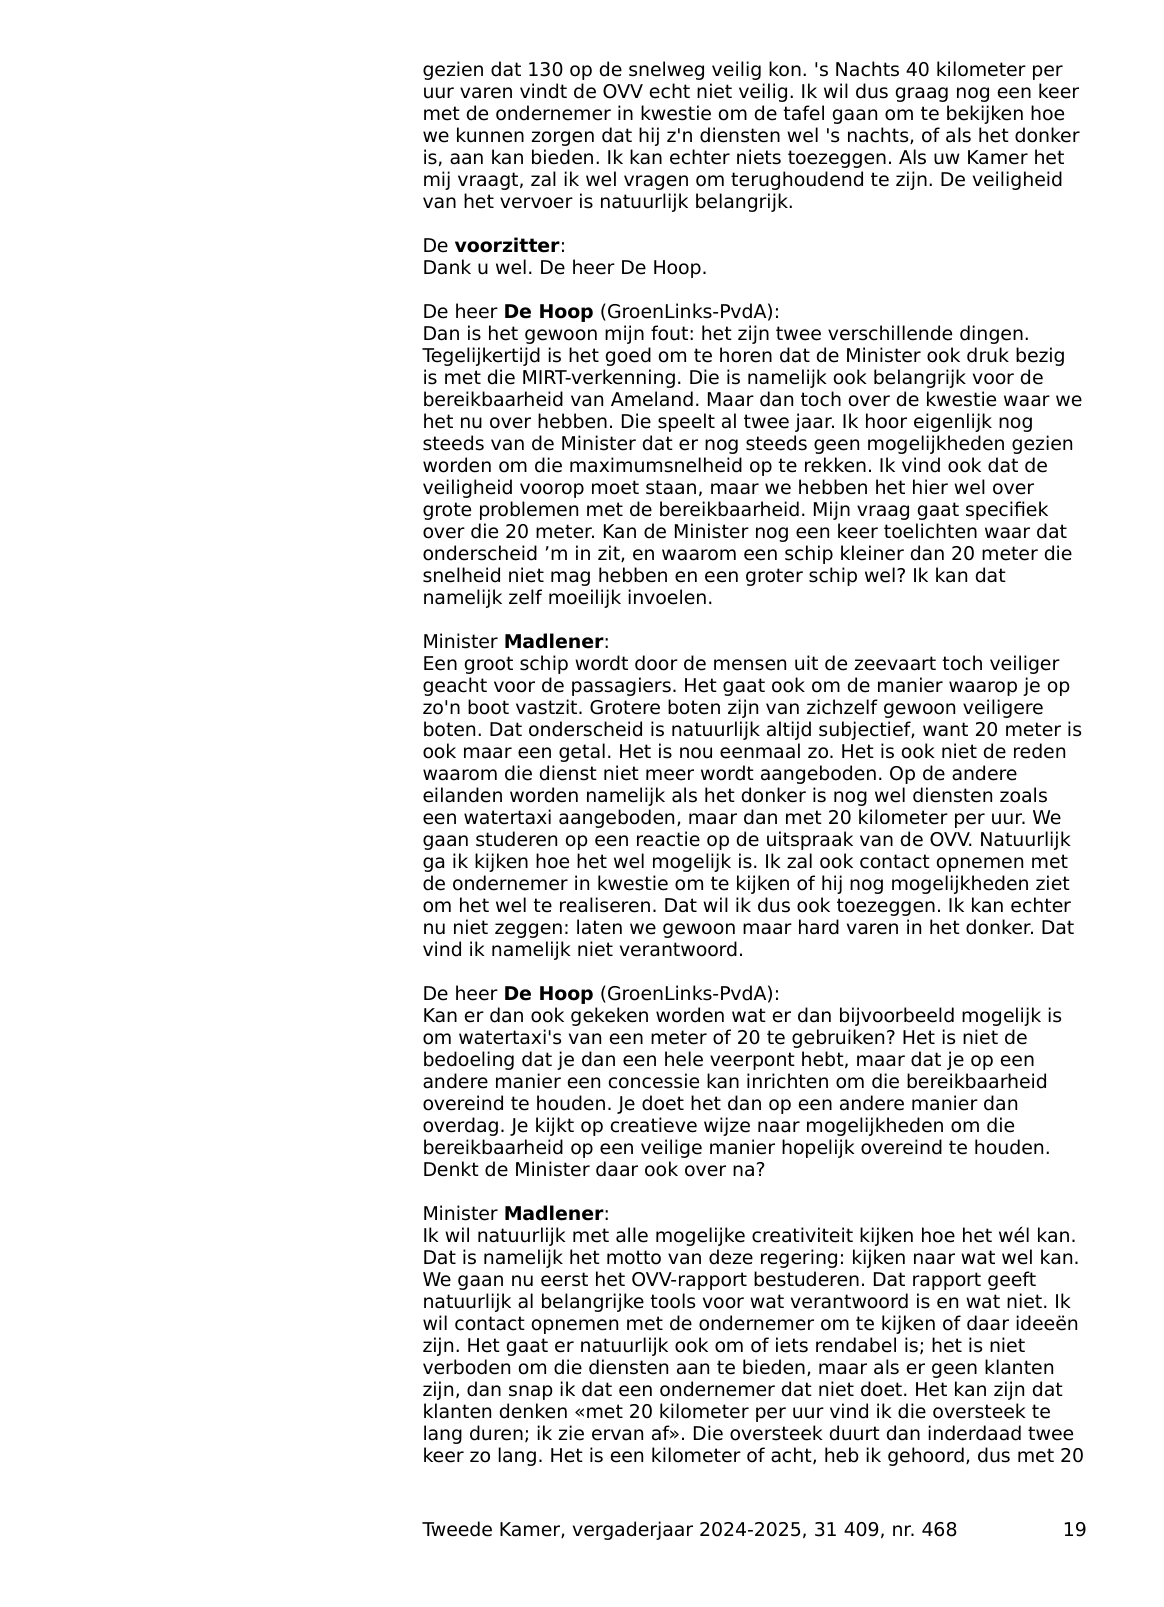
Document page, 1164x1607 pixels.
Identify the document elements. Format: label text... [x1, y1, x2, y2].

text Kan er dan ook gekeken worden wat er dan bijvoorbeeld mogelijk is om watertaxi's van een meter of 20 te gebruiken? Het is niet de bedoeling dat je dan een hele veerpont hebt, maar dat je op een andere manier een concessie kan inrichten om die bereikbaarheid overeind te houden. Je doet het dan op een andere manier dan overdag. Je kijkt op creatieve wijze naar mogelijkheden om die bereikbaarheid op een veilige manier hopelijk overeind te houden. Denkt de Minister daar ook over na? [422, 1005, 1087, 1181]
text Dan is het gewoon mijn fout: het zijn twee verschillende dingen. Tegelijkertijd is het goed om te horen dat de Minister ook druk bezig is met die MIRT-verkenning. Die is namelijk ook belangrijk voor de bereikbaarheid van Ameland. Maar dan toch over de kwestie waar we het nu over hebben. Die speelt al twee jaar. Ik hoor eigenlijk nog steeds van de Minister dat er nog steeds geen mogelijkheden gezien worden om die maximumsnelheid op te rekken. Ik vind ook dat de veiligheid voorop moet staan, maar we hebben het hier wel over grote problemen met de bereikbaarheid. Mijn vraag gaat specifiek over die 20 meter. Kan de Minister nog een keer toelichten waar dat onderscheid ’m in zit, en waarom een schip kleiner dan 20 meter die snelheid niet mag hebben en een groter schip wel? Ik kan dat namelijk zelf moeilijk invoelen. [422, 323, 1087, 609]
text Een groot schip wordt door de mensen uit de zeevaart toch veiliger geacht voor de passagiers. Het gaat ook om de manier waarop je op zo'n boot vastzit. Grotere boten zijn van zichzelf gewoon veiligere boten. Dat onderscheid is natuurlijk altijd subjectief, want 20 meter is ook maar een getal. Het is nou eenmaal zo. Het is ook niet de reden waarom die dienst niet meer wordt aangeboden. Op de andere eilanden worden namelijk als het donker is nog wel diensten zoals een watertaxi aangeboden, maar dan met 20 kilometer per uur. We gaan studeren op een reactie op de uitspraak van de OVV. Natuurlijk ga ik kijken hoe het wel mogelijk is. Ik zal ook contact opnemen met de ondernemer in kwestie om te kijken of hij nog mogelijkheden ziet om het wel te realiseren. Dat wil ik dus ook toezeggen. Ik kan echter nu niet zeggen: laten we gewoon maar hard varen in het donker. Dat vind ik namelijk niet verantwoord. [422, 653, 1087, 961]
text De voorzitter: [422, 235, 1087, 257]
text Dank u wel. De heer De Hoop. [422, 257, 1087, 279]
text Minister Madlener: [422, 1203, 1087, 1225]
text Minister Madlener: [422, 631, 1087, 653]
text De heer De Hoop (GroenLinks-PvdA): [422, 301, 1087, 323]
text De heer De Hoop (GroenLinks-PvdA): [422, 983, 1087, 1005]
text Ik wil natuurlijk met alle mogelijke creativiteit kijken hoe het wél kan. Dat is namelijk het motto van deze regering: kijken naar wat wel kan. We gaan nu eerst het OVV-rapport bestuderen. Dat rapport geeft natuurlijk al belangrijke tools voor wat verantwoord is en wat niet. Ik wil contact opnemen met de ondernemer om te kijken of daar ideeën zijn. Het gaat er natuurlijk ook om of iets rendabel is; het is niet verboden om die diensten aan te bieden, maar als er geen klanten zijn, dan snap ik dat een ondernemer dat niet doet. Het kan zijn dat klanten denken «met 20 kilometer per uur vind ik die oversteek te lang duren; ik zie ervan af». Die oversteek duurt dan inderdaad twee keer zo lang. Het is een kilometer of acht, heb ik gehoord, dus met 20 [422, 1225, 1087, 1467]
text gezien dat 130 op de snelweg veilig kon. 's Nachts 40 kilometer per uur varen vindt de OVV echt niet veilig. Ik wil dus graag nog een keer met de ondernemer in kwestie om de tafel gaan om te bekijken hoe we kunnen zorgen dat hij z'n diensten wel 's nachts, of als het donker is, aan kan bieden. Ik kan echter niets toezeggen. Als uw Kamer het mij vraagt, zal ik wel vragen om terughoudend te zijn. De veiligheid van het vervoer is natuurlijk belangrijk. [422, 59, 1087, 213]
